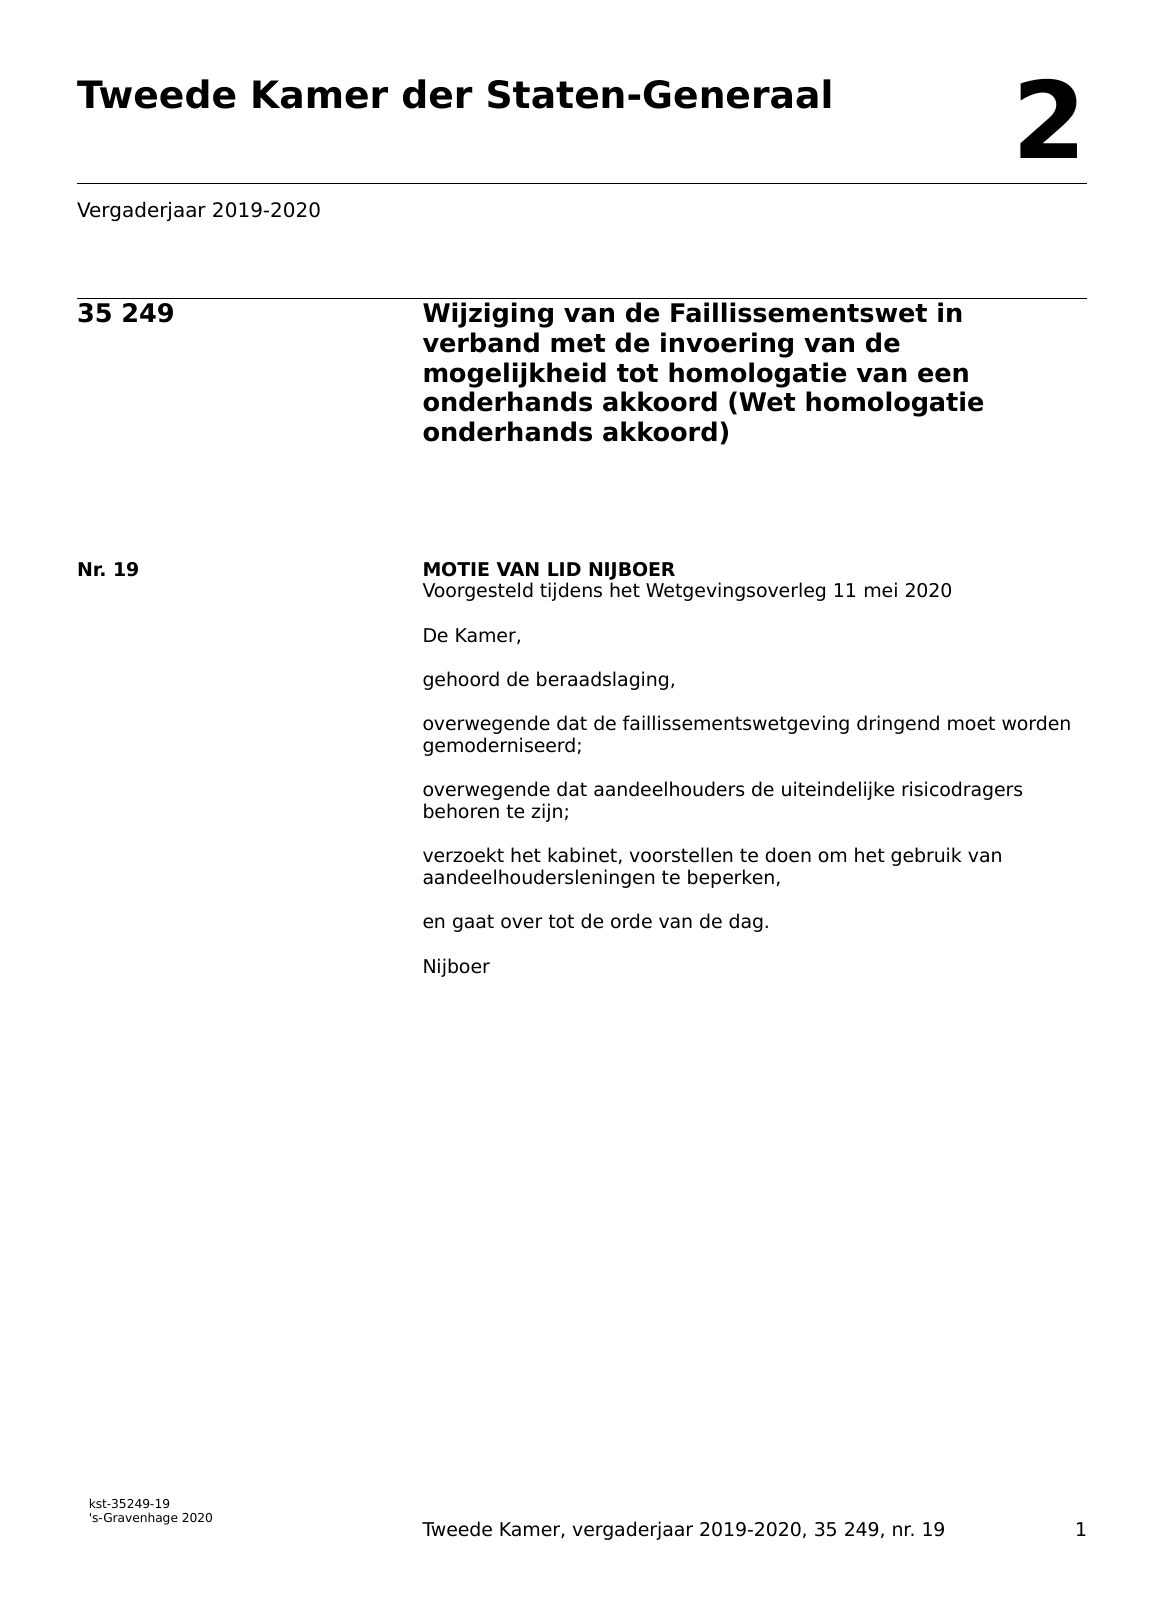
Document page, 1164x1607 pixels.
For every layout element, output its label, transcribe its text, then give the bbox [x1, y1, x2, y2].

subtitle Nr. 19 MOTIE VAN LID NIJBOER [77, 558, 1087, 580]
table_header 2 [886, 59, 1087, 183]
text De Kamer, [422, 624, 1087, 647]
table_header Tweede Kamer der Staten-Generaal [77, 59, 886, 183]
text Nijboer [422, 956, 1087, 977]
subtitle 35 249 Wijziging van de Faillissementswet in verband met de invoering van de mogelijkheid tot homologatie van een onderhands akkoord (Wet homologatie onderhands akkoord) [77, 299, 1087, 447]
text Voorgesteld tijdens het Wetgevingsoverleg 11 mei 2020 [422, 580, 1087, 602]
text verzoekt het kabinet, voorstellen te doen om het gebruik van aandeelhoudersleningen te beperken, [422, 845, 1087, 889]
text overwegende dat de faillissementswetgeving dringend moet worden gemoderniseerd; [422, 713, 1087, 757]
table_cell Vergaderjaar 2019-2020 [77, 184, 1087, 298]
text overwegende dat aandeelhouders de uiteindelijke risicodragers behoren te zijn; [422, 779, 1087, 823]
text gehoord de beraadslaging, [422, 669, 1087, 691]
text kst-35249-19 [88, 1497, 323, 1511]
text 's-Gravenhage 2020 [88, 1511, 323, 1525]
text en gaat over tot de orde van de dag. [422, 911, 1087, 933]
